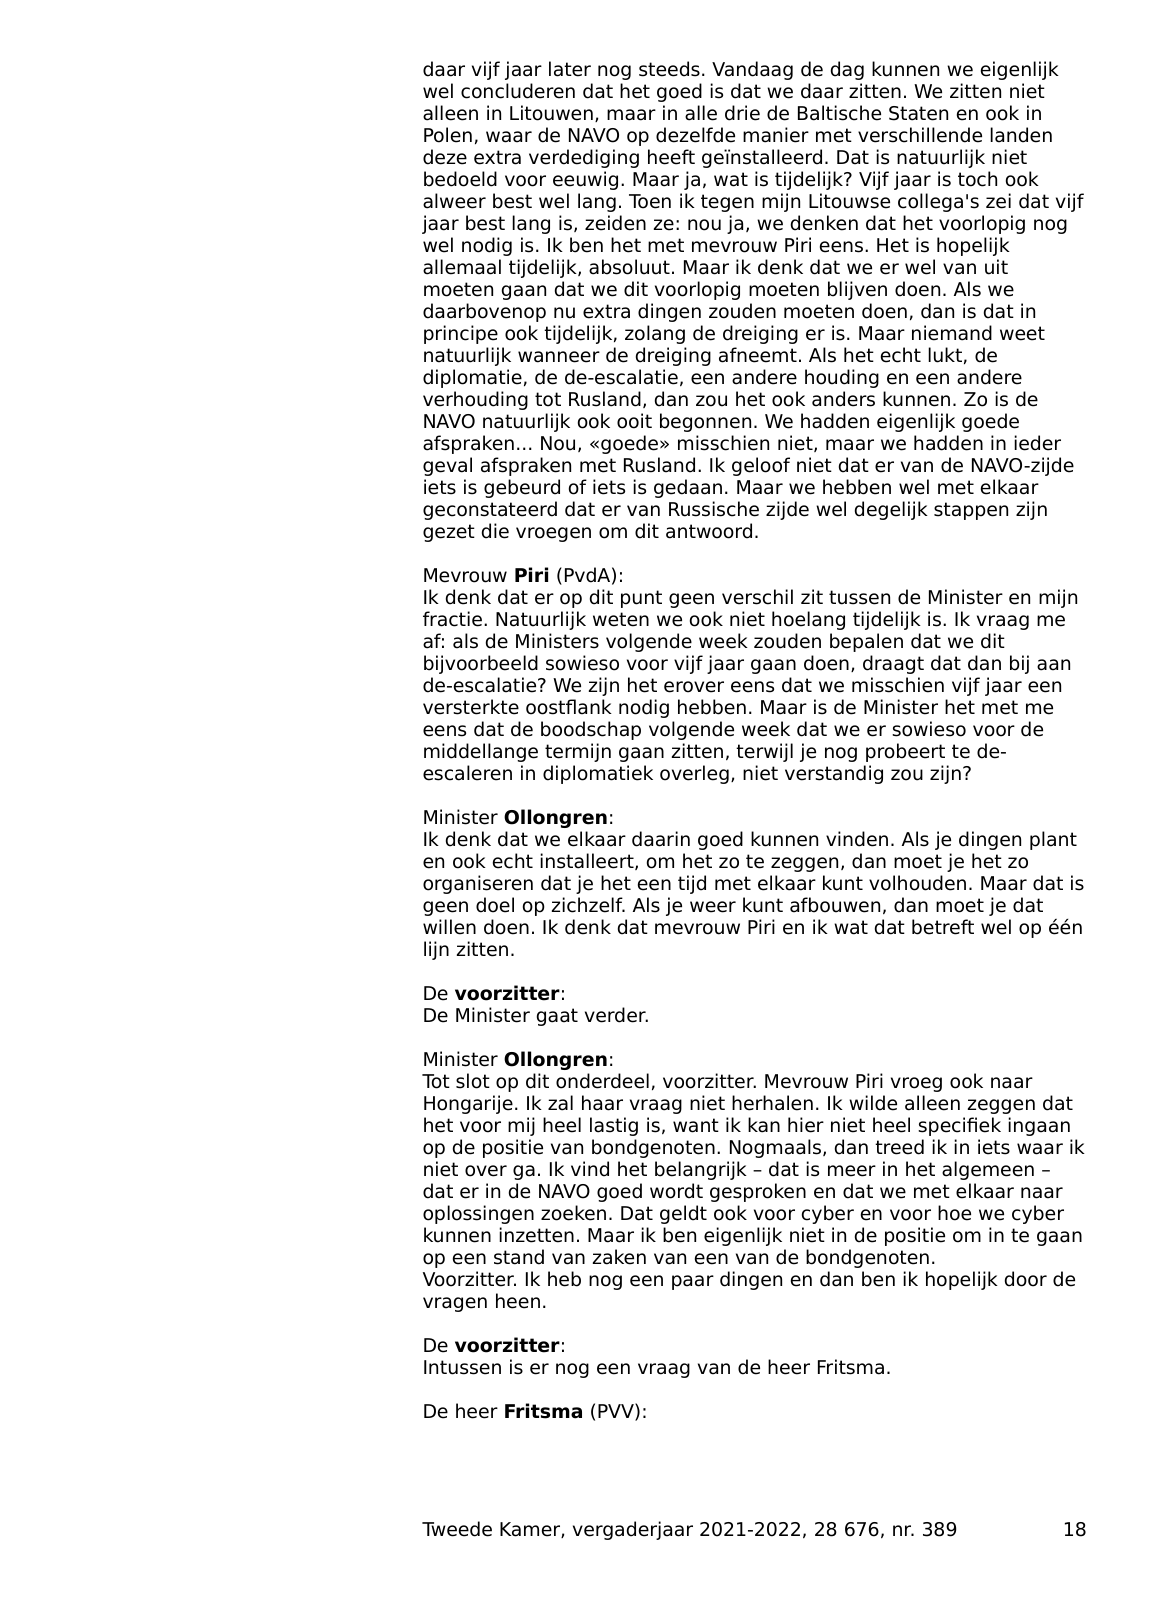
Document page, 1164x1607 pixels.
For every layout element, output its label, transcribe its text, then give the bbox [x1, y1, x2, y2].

text Tot slot op dit onderdeel, voorzitter. Mevrouw Piri vroeg ook naar Hongarije. Ik zal haar vraag niet herhalen. Ik wilde alleen zeggen dat het voor mij heel lastig is, want ik kan hier niet heel specifiek ingaan op de positie van bondgenoten. Nogmaals, dan treed ik in iets waar ik niet over ga. Ik vind het belangrijk – dat is meer in het algemeen – dat er in de NAVO goed wordt gesproken en dat we met elkaar naar oplossingen zoeken. Dat geldt ook voor cyber en voor hoe we cyber kunnen inzetten. Maar ik ben eigenlijk niet in de positie om in te gaan op een stand van zaken van een van de bondgenoten. [422, 1071, 1087, 1269]
text Ik denk dat er op dit punt geen verschil zit tussen de Minister en mijn fractie. Natuurlijk weten we ook niet hoelang tijdelijk is. Ik vraag me af: als de Ministers volgende week zouden bepalen dat we dit bijvoorbeeld sowieso voor vijf jaar gaan doen, draagt dat dan bij aan de-escalatie? We zijn het erover eens dat we misschien vijf jaar een versterkte oostflank nodig hebben. Maar is de Minister het met me eens dat de boodschap volgende week dat we er sowieso voor de middellange termijn gaan zitten, terwijl je nog probeert te de-escaleren in diplomatiek overleg, niet verstandig zou zijn? [422, 587, 1087, 784]
text Ik denk dat we elkaar daarin goed kunnen vinden. Als je dingen plant en ook echt installeert, om het zo te zeggen, dan moet je het zo organiseren dat je het een tijd met elkaar kunt volhouden. Maar dat is geen doel op zichzelf. Als je weer kunt afbouwen, dan moet je dat willen doen. Ik denk dat mevrouw Piri en ik wat dat betreft wel op één lijn zitten. [422, 829, 1087, 961]
text De heer Fritsma (PVV): [422, 1401, 1087, 1423]
text De voorzitter: [422, 1335, 1087, 1357]
text Mevrouw Piri (PvdA): [422, 565, 1087, 587]
text Minister Ollongren: [422, 1049, 1087, 1071]
text Minister Ollongren: [422, 807, 1087, 829]
text Voorzitter. Ik heb nog een paar dingen en dan ben ik hopelijk door de vragen heen. [422, 1269, 1087, 1313]
text daar vijf jaar later nog steeds. Vandaag de dag kunnen we eigenlijk wel concluderen dat het goed is dat we daar zitten. We zitten niet alleen in Litouwen, maar in alle drie de Baltische Staten en ook in Polen, waar de NAVO op dezelfde manier met verschillende landen deze extra verdediging heeft geïnstalleerd. Dat is natuurlijk niet bedoeld voor eeuwig. Maar ja, wat is tijdelijk? Vijf jaar is toch ook alweer best wel lang. Toen ik tegen mijn Litouwse collega's zei dat vijf jaar best lang is, zeiden ze: nou ja, we denken dat het voorlopig nog wel nodig is. Ik ben het met mevrouw Piri eens. Het is hopelijk allemaal tijdelijk, absoluut. Maar ik denk dat we er wel van uit moeten gaan dat we dit voorlopig moeten blijven doen. Als we daarbovenop nu extra dingen zouden moeten doen, dan is dat in principe ook tijdelijk, zolang de dreiging er is. Maar niemand weet natuurlijk wanneer de dreiging afneemt. Als het echt lukt, de diplomatie, de de-escalatie, een andere houding en een andere verhouding tot Rusland, dan zou het ook anders kunnen. Zo is de NAVO natuurlijk ook ooit begonnen. We hadden eigenlijk goede afspraken... Nou, «goede» misschien niet, maar we hadden in ieder geval afspraken met Rusland. Ik geloof niet dat er van de NAVO-zijde iets is gebeurd of iets is gedaan. Maar we hebben wel met elkaar geconstateerd dat er van Russische zijde wel degelijk stappen zijn gezet die vroegen om dit antwoord. [422, 59, 1087, 543]
text De voorzitter: [422, 983, 1087, 1005]
text De Minister gaat verder. [422, 1005, 1087, 1027]
text Intussen is er nog een vraag van de heer Fritsma. [422, 1357, 1087, 1379]
